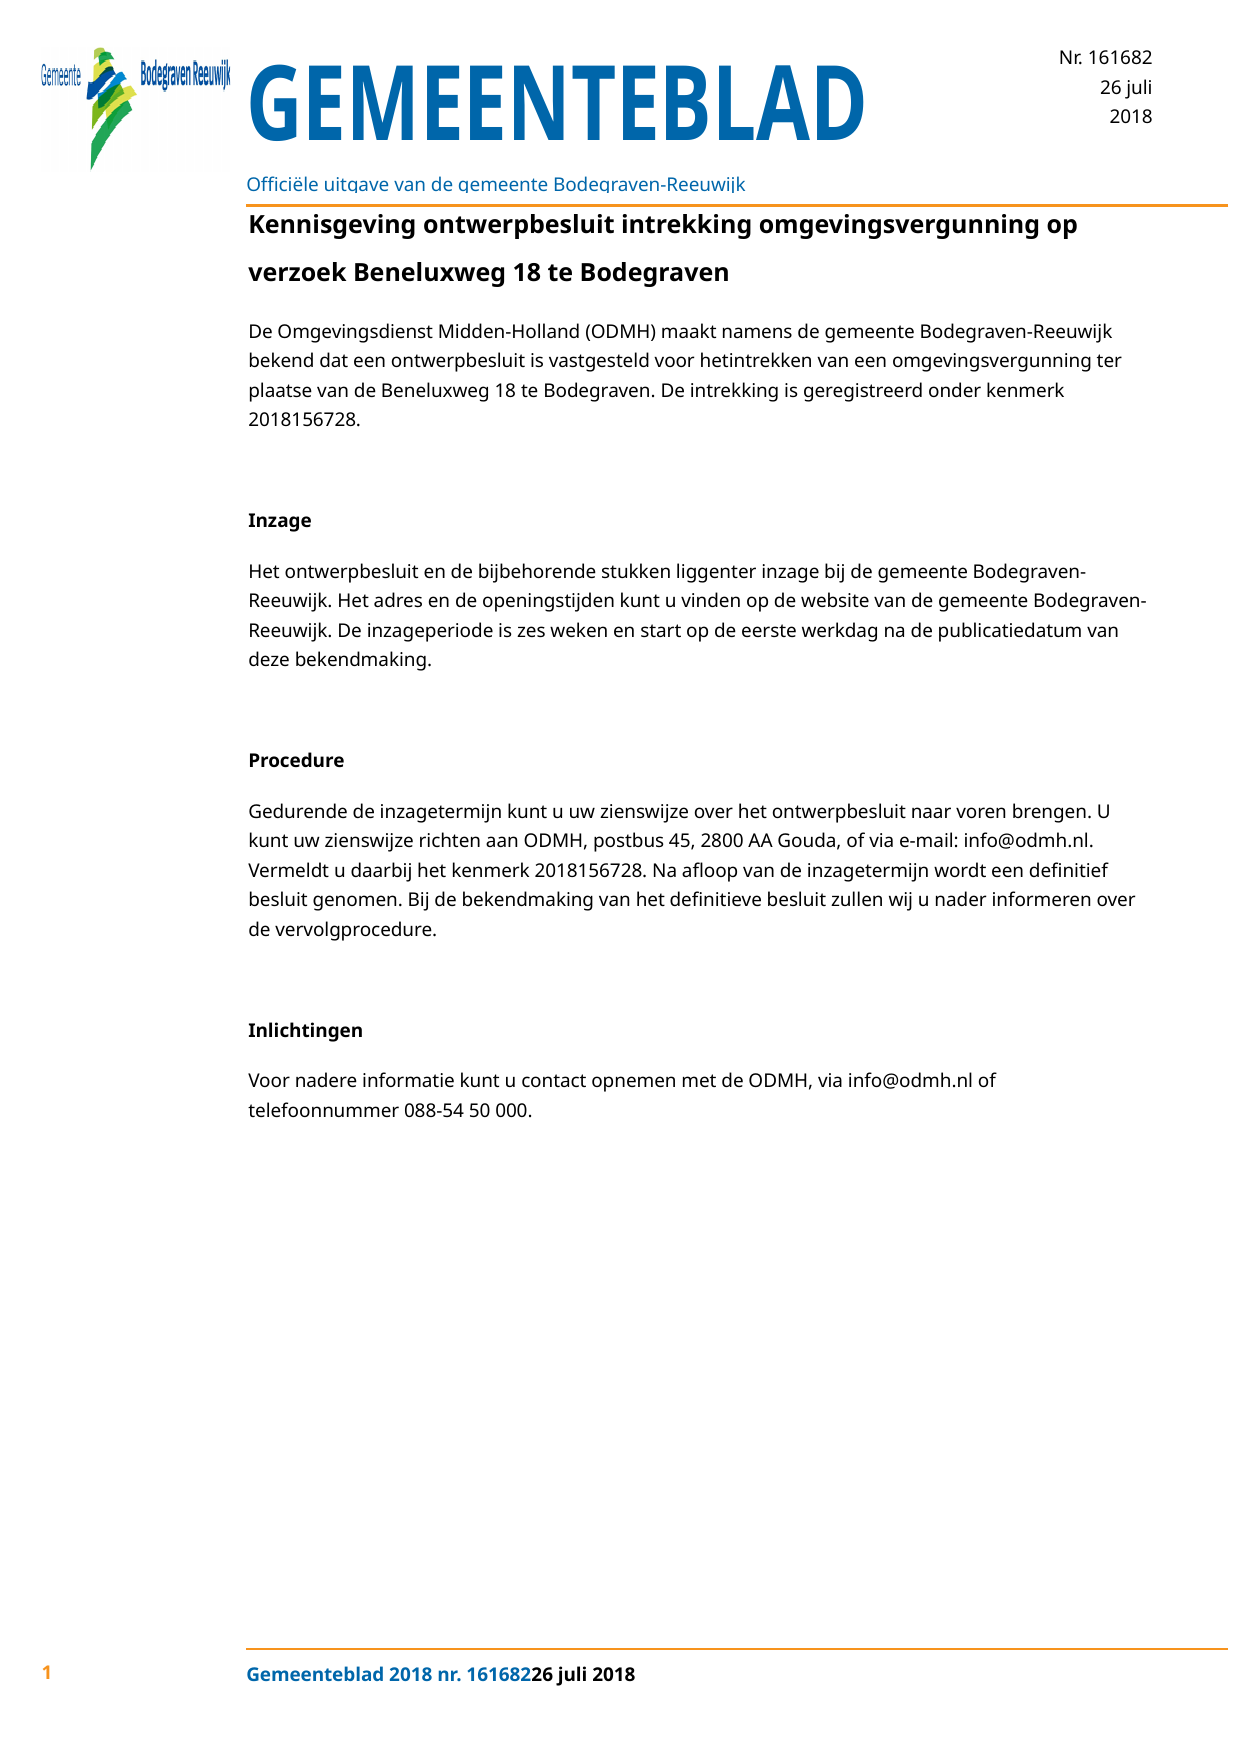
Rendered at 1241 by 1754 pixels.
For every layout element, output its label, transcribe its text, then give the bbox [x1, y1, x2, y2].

picture [41, 47, 231, 172]
text Voor nadere informatie kunt u contact opnemen met de ODMH, via info@odmh.nl of telefoonnummer 088-54 50 000. [248, 1067, 1152, 1123]
text Procedure [248, 747, 1152, 773]
text Het ontwerpbesluit en de bijbehorende stukken liggenter inzage bij de gemeente Bodegraven-Reeuwijk. Het adres en de openingstijden kunt u vinden op de website van de gemeente Bodegraven-Reeuwijk. De inzageperiode is zes weken en start op de eerste werkdag na de publicatiedatum van deze bekendmaking. [248, 558, 1152, 672]
text Gedurende de inzagetermijn kunt u uw zienswijze over het ontwerpbesluit naar voren brengen. U kunt uw zienswijze richten aan ODMH, postbus 45, 2800 AA Gouda, of via e-mail: info@odmh.nl. Vermeldt u daarbij het kenmerk 2018156728. Na afloop van de inzagetermijn wordt een definitief besluit genomen. Bij de bekendmaking van het definitieve besluit zullen wij u nader informeren over de vervolgprocedure. [248, 798, 1152, 942]
text Inzage [248, 507, 1152, 533]
text Kennisgeving ontwerpbesluit intrekking omgevingsvergunning op verzoek Beneluxweg 18 te Bodegraven [248, 207, 1152, 288]
text Inlichtingen [248, 1017, 1152, 1043]
text De Omgevingsdienst Midden-Holland (ODMH) maakt namens de gemeente Bodegraven-Reeuwijk bekend dat een ontwerpbesluit is vastgesteld voor hetintrekken van een omgevingsvergunning ter plaatse van de Beneluxweg 18 te Bodegraven. De intrekking is geregistreerd onder kenmerk 2018156728. [248, 318, 1152, 432]
